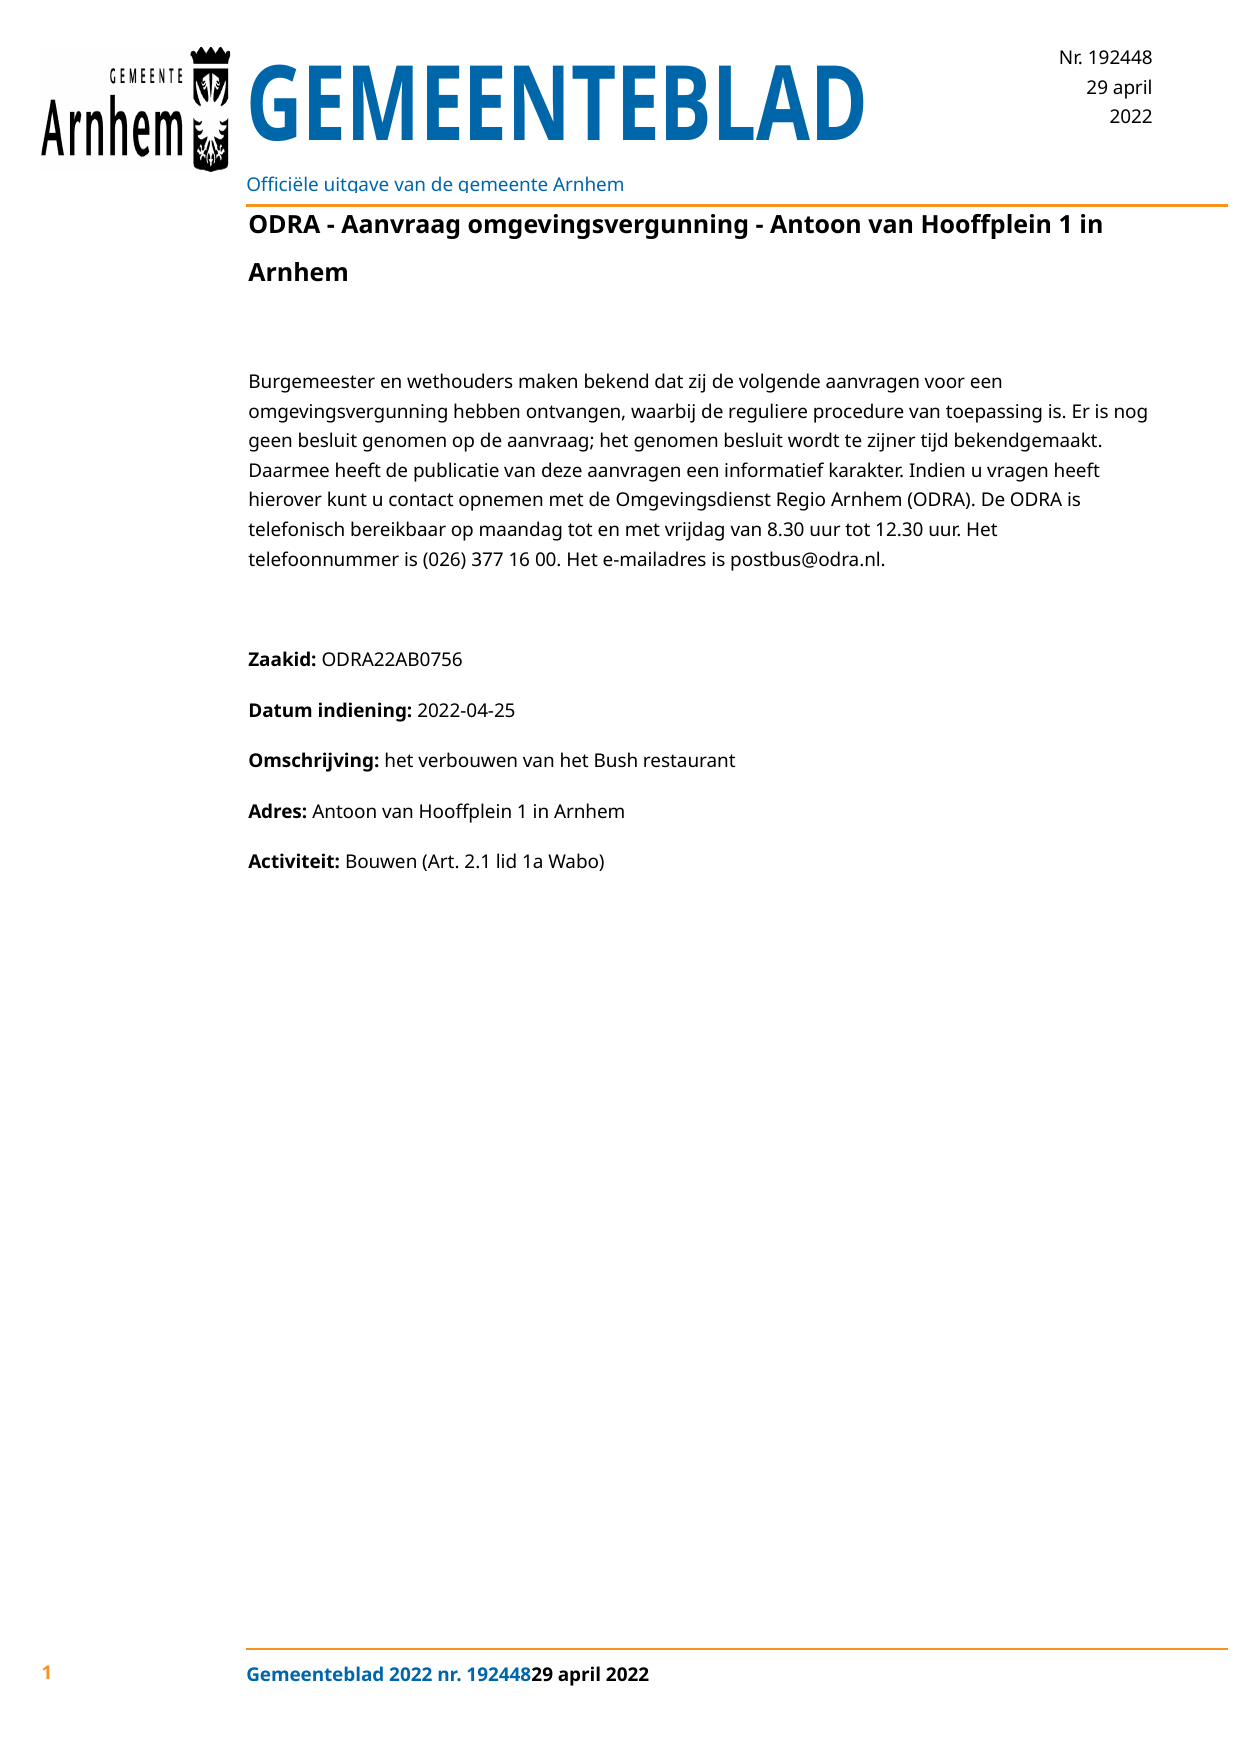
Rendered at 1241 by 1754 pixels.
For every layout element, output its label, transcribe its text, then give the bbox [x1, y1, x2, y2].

picture [41, 47, 231, 172]
text Adres: Antoon van Hooffplein 1 in Arnhem [248, 798, 1152, 824]
text ODRA - Aanvraag omgevingsvergunning - Antoon van Hooffplein 1 in Arnhem [248, 207, 1152, 288]
text Burgemeester en wethouders maken bekend dat zij de volgende aanvragen voor een omgevingsvergunning hebben ontvangen, waarbij de reguliere procedure van toepassing is. Er is nog geen besluit genomen op de aanvraag; het genomen besluit wordt te zijner tijd bekendgemaakt. Daarmee heeft de publicatie van deze aanvragen een informatief karakter. Indien u vragen heeft hierover kunt u contact opnemen met de Omgevingsdienst Regio Arnhem (ODRA). De ODRA is telefonisch bereikbaar op maandag tot en met vrijdag van 8.30 uur tot 12.30 uur. Het telefoonnummer is (026) 377 16 00. Het e-mailadres is postbus@odra.nl. [248, 368, 1152, 572]
text Zaakid: ODRA22AB0756 [248, 647, 1152, 672]
text Omschrijving: het verbouwen van het Bush restaurant [248, 747, 1152, 773]
text Activiteit: Bouwen (Art. 2.1 lid 1a Wabo) [248, 848, 1152, 874]
text Datum indiening: 2022-04-25 [248, 697, 1152, 723]
